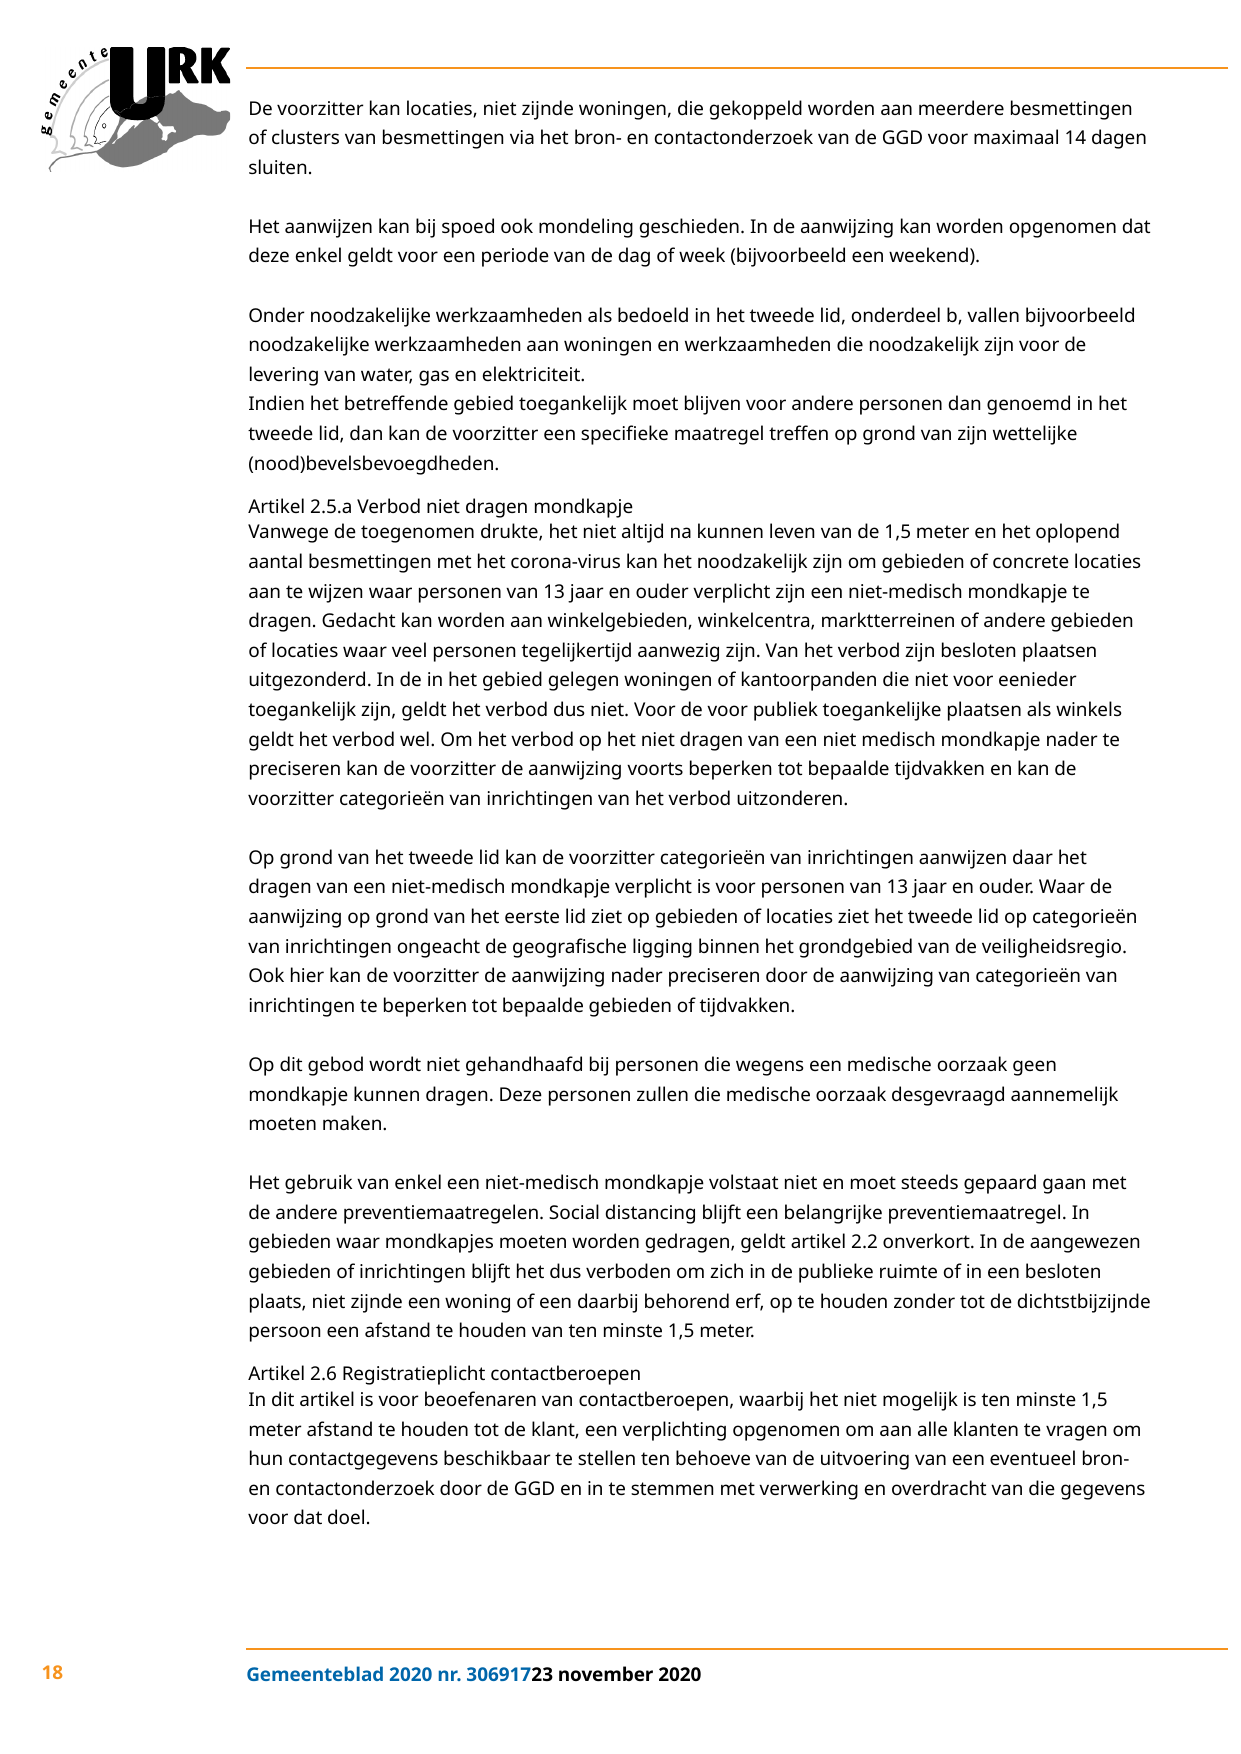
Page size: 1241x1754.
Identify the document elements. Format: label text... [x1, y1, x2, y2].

text In dit artikel is voor beoefenaren van contactberoepen, waarbij het niet mogelijk is ten minste 1,5 meter afstand te houden tot de klant, een verplichting opgenomen om aan alle klanten te vragen om hun contactgegevens beschikbaar te stellen ten behoeve van de uitvoering van een eventueel bron- en contactonderzoek door de GGD en in te stemmen met verwerking en overdracht van die gegevens voor dat doel. [248, 1386, 1152, 1530]
text Het gebruik van enkel een niet-medisch mondkapje volstaat niet en moet steeds gepaard gaan met de andere preventiemaatregelen. Social distancing blijft een belangrijke preventiemaatregel. In gebieden waar mondkapjes moeten worden gedragen, geldt artikel 2.2 onverkort. In de aangewezen gebieden of inrichtingen blijft het dus verboden om zich in de publieke ruimte of in een besloten plaats, niet zijnde een woning of een daarbij behorend erf, op te houden zonder tot de dichtstbijzijnde persoon een afstand te houden van ten minste 1,5 meter. [248, 1169, 1152, 1343]
text Vanwege de toegenomen drukte, het niet altijd na kunnen leven van de 1,5 meter en het oplopend aantal besmettingen met het corona-virus kan het noodzakelijk zijn om gebieden of concrete locaties aan te wijzen waar personen van 13 jaar en ouder verplicht zijn een niet-medisch mondkapje te dragen. Gedacht kan worden aan winkelgebieden, winkelcentra, marktterreinen of andere gebieden of locaties waar veel personen tegelijkertijd aanwezig zijn. Van het verbod zijn besloten plaatsen uitgezonderd. In de in het gebied gelegen woningen of kantoorpanden die niet voor eenieder toegankelijk zijn, geldt het verbod dus niet. Voor de voor publiek toegankelijke plaatsen als winkels geldt het verbod wel. Om het verbod op het niet dragen van een niet medisch mondkapje nader te preciseren kan de voorzitter de aanwijzing voorts beperken tot bepaalde tijdvakken en kan de voorzitter categorieën van inrichtingen van het verbod uitzonderen. [248, 519, 1152, 811]
text Artikel 2.5.a Verbod niet dragen mondkapje [248, 493, 1152, 519]
picture [41, 47, 231, 172]
text Artikel 2.6 Registratieplicht contactberoepen [248, 1361, 1152, 1386]
text Indien het betreffende gebied toegankelijk moet blijven voor andere personen dan genoemd in het tweede lid, dan kan de voorzitter een specifieke maatregel treffen op grond van zijn wettelijke (nood)bevelsbevoegdheden. [248, 391, 1152, 476]
text Op grond van het tweede lid kan de voorzitter categorieën van inrichtingen aanwijzen daar het dragen van een niet-medisch mondkapje verplicht is voor personen van 13 jaar en ouder. Waar de aanwijzing op grond van het eerste lid ziet op gebieden of locaties ziet het tweede lid op categorieën van inrichtingen ongeacht de geografische ligging binnen het grondgebied van de veiligheidsregio. Ook hier kan de voorzitter de aanwijzing nader preciseren door de aanwijzing van categorieën van inrichtingen te beperken tot bepaalde gebieden of tijdvakken. [248, 844, 1152, 1018]
text De voorzitter kan locaties, niet zijnde woningen, die gekoppeld worden aan meerdere besmettingen of clusters van besmettingen via het bron- en contactonderzoek van de GGD voor maximaal 14 dagen sluiten. [248, 95, 1152, 180]
text Onder noodzakelijke werkzaamheden als bedoeld in het tweede lid, onderdeel b, vallen bijvoorbeeld noodzakelijke werkzaamheden aan woningen en werkzaamheden die noodzakelijk zijn voor de levering van water, gas en elektriciteit. [248, 302, 1152, 387]
text Het aanwijzen kan bij spoed ook mondeling geschieden. In de aanwijzing kan worden opgenomen dat deze enkel geldt voor een periode van de dag of week (bijvoorbeeld een weekend). [248, 213, 1152, 268]
text Op dit gebod wordt niet gehandhaafd bij personen die wegens een medische oorzaak geen mondkapje kunnen dragen. Deze personen zullen die medische oorzaak desgevraagd aannemelijk moeten maken. [248, 1051, 1152, 1136]
